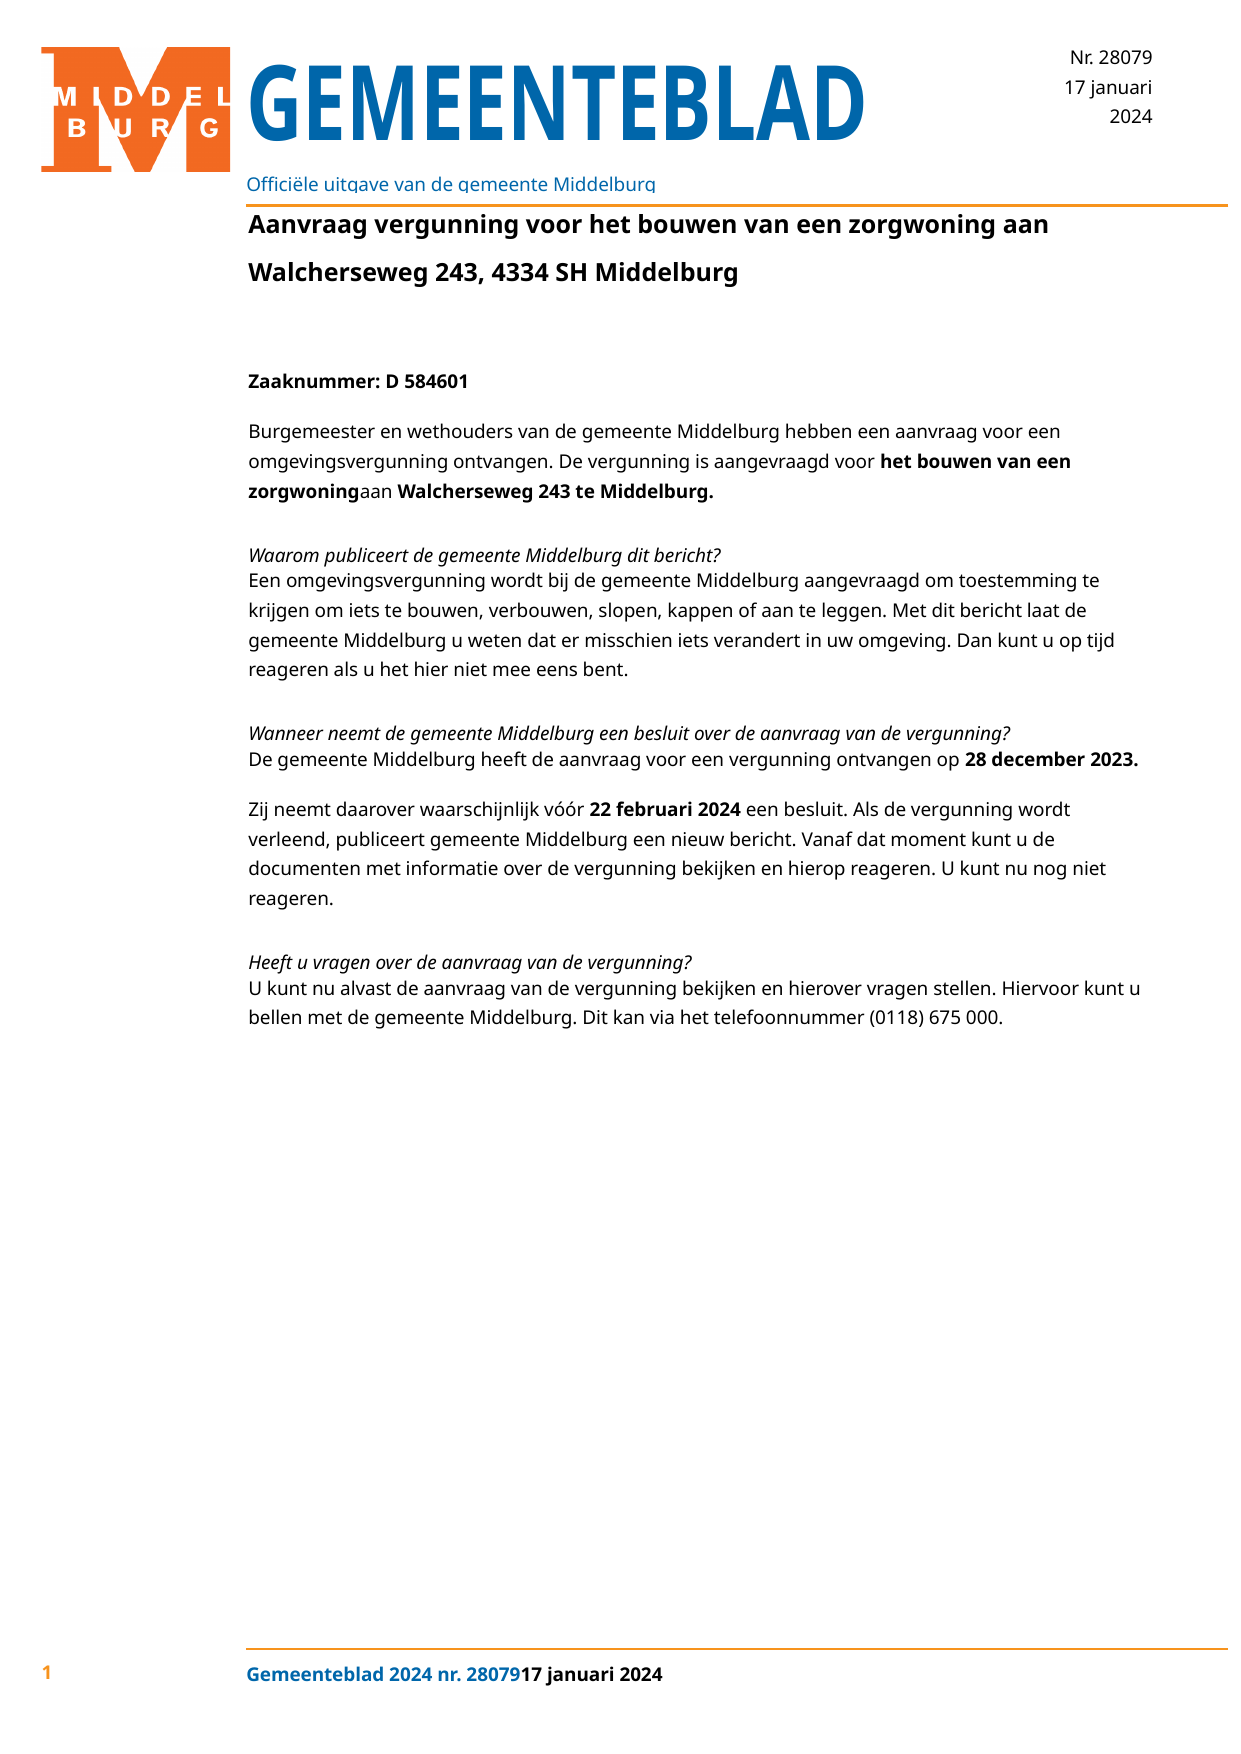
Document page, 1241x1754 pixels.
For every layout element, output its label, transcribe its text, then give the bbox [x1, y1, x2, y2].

text U kunt nu alvast de aanvraag van de vergunning bekijken en hierover vragen stellen. Hiervoor kunt u bellen met de gemeente Middelburg. Dit kan via het telefoonnummer (0118) 675 000. [248, 975, 1152, 1030]
text De gemeente Middelburg heeft de aanvraag voor een vergunning ontvangen op 28 december 2023. [248, 746, 1152, 772]
text Een omgevingsvergunning wordt bij de gemeente Middelburg aangevraagd om toestemming te krijgen om iets te bouwen, verbouwen, slopen, kappen of aan te leggen. Met dit bericht laat de gemeente Middelburg u weten dat er misschien iets verandert in uw omgeving. Dan kunt u op tijd reageren als u het hier niet mee eens bent. [248, 568, 1152, 682]
text Waarom publiceert de gemeente Middelburg dit bericht? [248, 542, 1152, 568]
text Burgemeester en wethouders van de gemeente Middelburg hebben een aanvraag voor een omgevingsvergunning ontvangen. De vergunning is aangevraagd voor het bouwen van een zorgwoningaan Walcherseweg 243 te Middelburg. [248, 419, 1152, 504]
picture [41, 47, 231, 172]
text Heeft u vragen over de aanvraag van de vergunning? [248, 949, 1152, 975]
text Wanneer neemt de gemeente Middelburg een besluit over de aanvraag van de vergunning? [248, 720, 1152, 746]
text Zij neemt daarover waarschijnlijk vóór 22 februari 2024 een besluit. Als de vergunning wordt verleend, publiceert gemeente Middelburg een nieuw bericht. Vanaf dat moment kunt u de documenten met informatie over de vergunning bekijken en hierop reageren. U kunt nu nog niet reageren. [248, 796, 1152, 911]
text Aanvraag vergunning voor het bouwen van een zorgwoning aan Walcherseweg 243, 4334 SH Middelburg [248, 207, 1152, 288]
text Zaaknummer: D 584601 [248, 368, 1152, 394]
